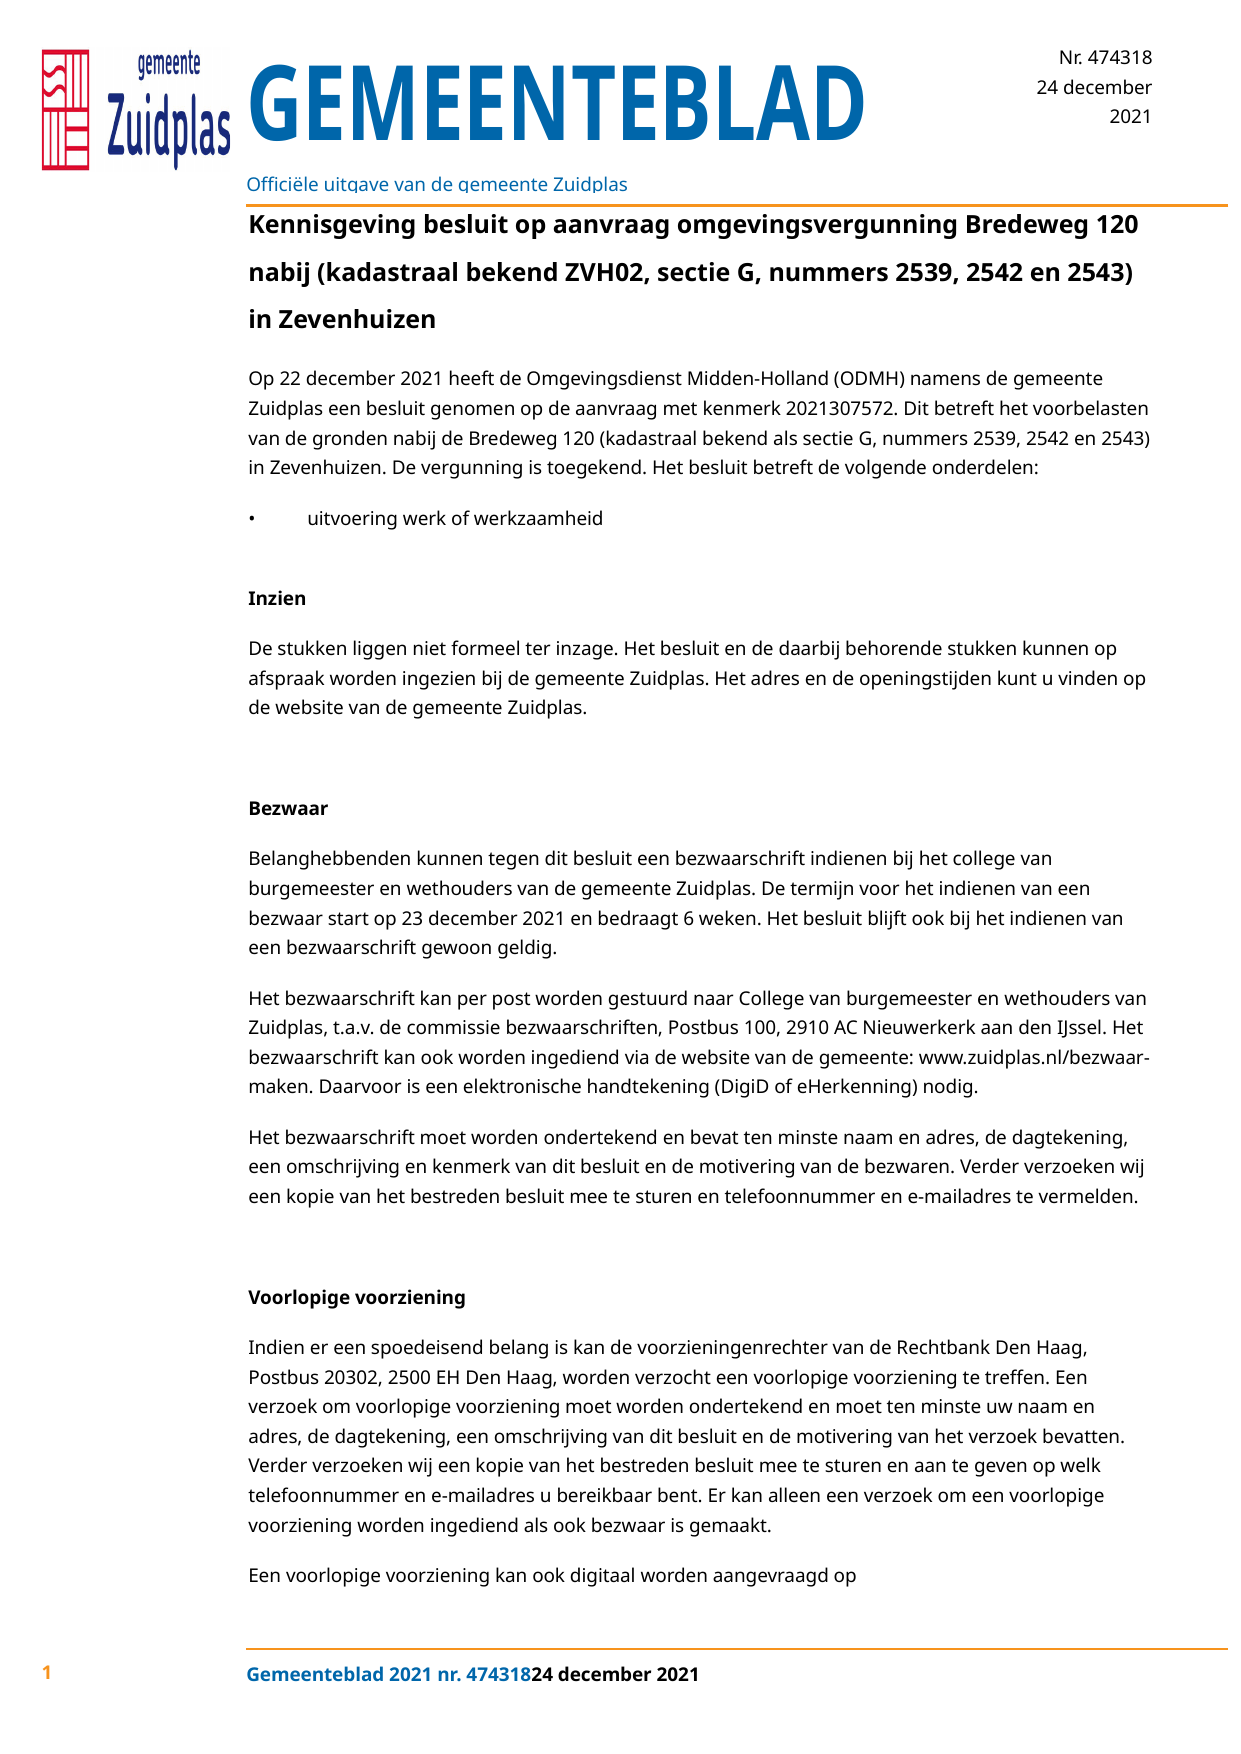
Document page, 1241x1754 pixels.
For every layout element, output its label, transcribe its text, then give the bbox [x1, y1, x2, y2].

text Voorlopige voorziening [248, 1284, 1152, 1309]
text Belanghebbenden kunnen tegen dit besluit een bezwaarschrift indienen bij het college van burgemeester en wethouders van de gemeente Zuidplas. De termijn voor het indienen van een bezwaar start op 23 december 2021 en bedraagt 6 weken. Het besluit blijft ook bij het indienen van een bezwaarschrift gewoon geldig. [248, 846, 1152, 960]
text Het bezwaarschrift moet worden ondertekend en bevat ten minste naam en adres, de dagtekening, een omschrijving en kenmerk van dit besluit en de motivering van de bezwaren. Verder verzoeken wij een kopie van het bestreden besluit mee te sturen en telefoonnummer en e-mailadres te vermelden. [248, 1124, 1152, 1209]
text Een voorlopige voorziening kan ook digitaal worden aangevraagd op [248, 1562, 1152, 1588]
list uitvoering werk of werkzaamheid [248, 505, 1152, 530]
text De stukken liggen niet formeel ter inzage. Het besluit en de daarbij behorende stukken kunnen op afspraak worden ingezien bij de gemeente Zuidplas. Het adres en de openingstijden kunt u vinden op de website van de gemeente Zuidplas. [248, 635, 1152, 720]
text Indien er een spoedeisend belang is kan de voorzieningenrechter van de Rechtbank Den Haag, Postbus 20302, 2500 EH Den Haag, worden verzocht een voorlopige voorziening te treffen. Een verzoek om voorlopige voorziening moet worden ondertekend en moet ten minste uw naam en adres, de dagtekening, een omschrijving van dit besluit en de motivering van het verzoek bevatten. Verder verzoeken wij een kopie van het bestreden besluit mee te sturen en aan te geven op welk telefoonnummer en e-mailadres u bereikbaar bent. Er kan alleen een verzoek om een voorlopige voorziening worden ingediend als ook bezwaar is gemaakt. [248, 1334, 1152, 1537]
text Inzien [248, 585, 1152, 610]
text Op 22 december 2021 heeft de Omgevingsdienst Midden-Holland (ODMH) namens de gemeente Zuidplas een besluit genomen op de aanvraag met kenmerk 2021307572. Dit betreft het voorbelasten van de gronden nabij de Bredeweg 120 (kadastraal bekend als sectie G, nummers 2539, 2542 en 2543) in Zevenhuizen. De vergunning is toegekend. Het besluit betreft de volgende onderdelen: [248, 366, 1152, 480]
picture [41, 47, 231, 172]
text Bezwaar [248, 795, 1152, 821]
text Kennisgeving besluit op aanvraag omgevingsvergunning Bredeweg 120 nabij (kadastraal bekend ZVH02, sectie G, nummers 2539, 2542 en 2543) in Zevenhuizen [248, 207, 1152, 336]
text Het bezwaarschrift kan per post worden gestuurd naar College van burgemeester en wethouders van Zuidplas, t.a.v. de commissie bezwaarschriften, Postbus 100, 2910 AC Nieuwerkerk aan den IJssel. Het bezwaarschrift kan ook worden ingediend via de website van de gemeente: www.zuidplas.nl/bezwaar-maken. Daarvoor is een elektronische handtekening (DigiD of eHerkenning) nodig. [248, 985, 1152, 1099]
